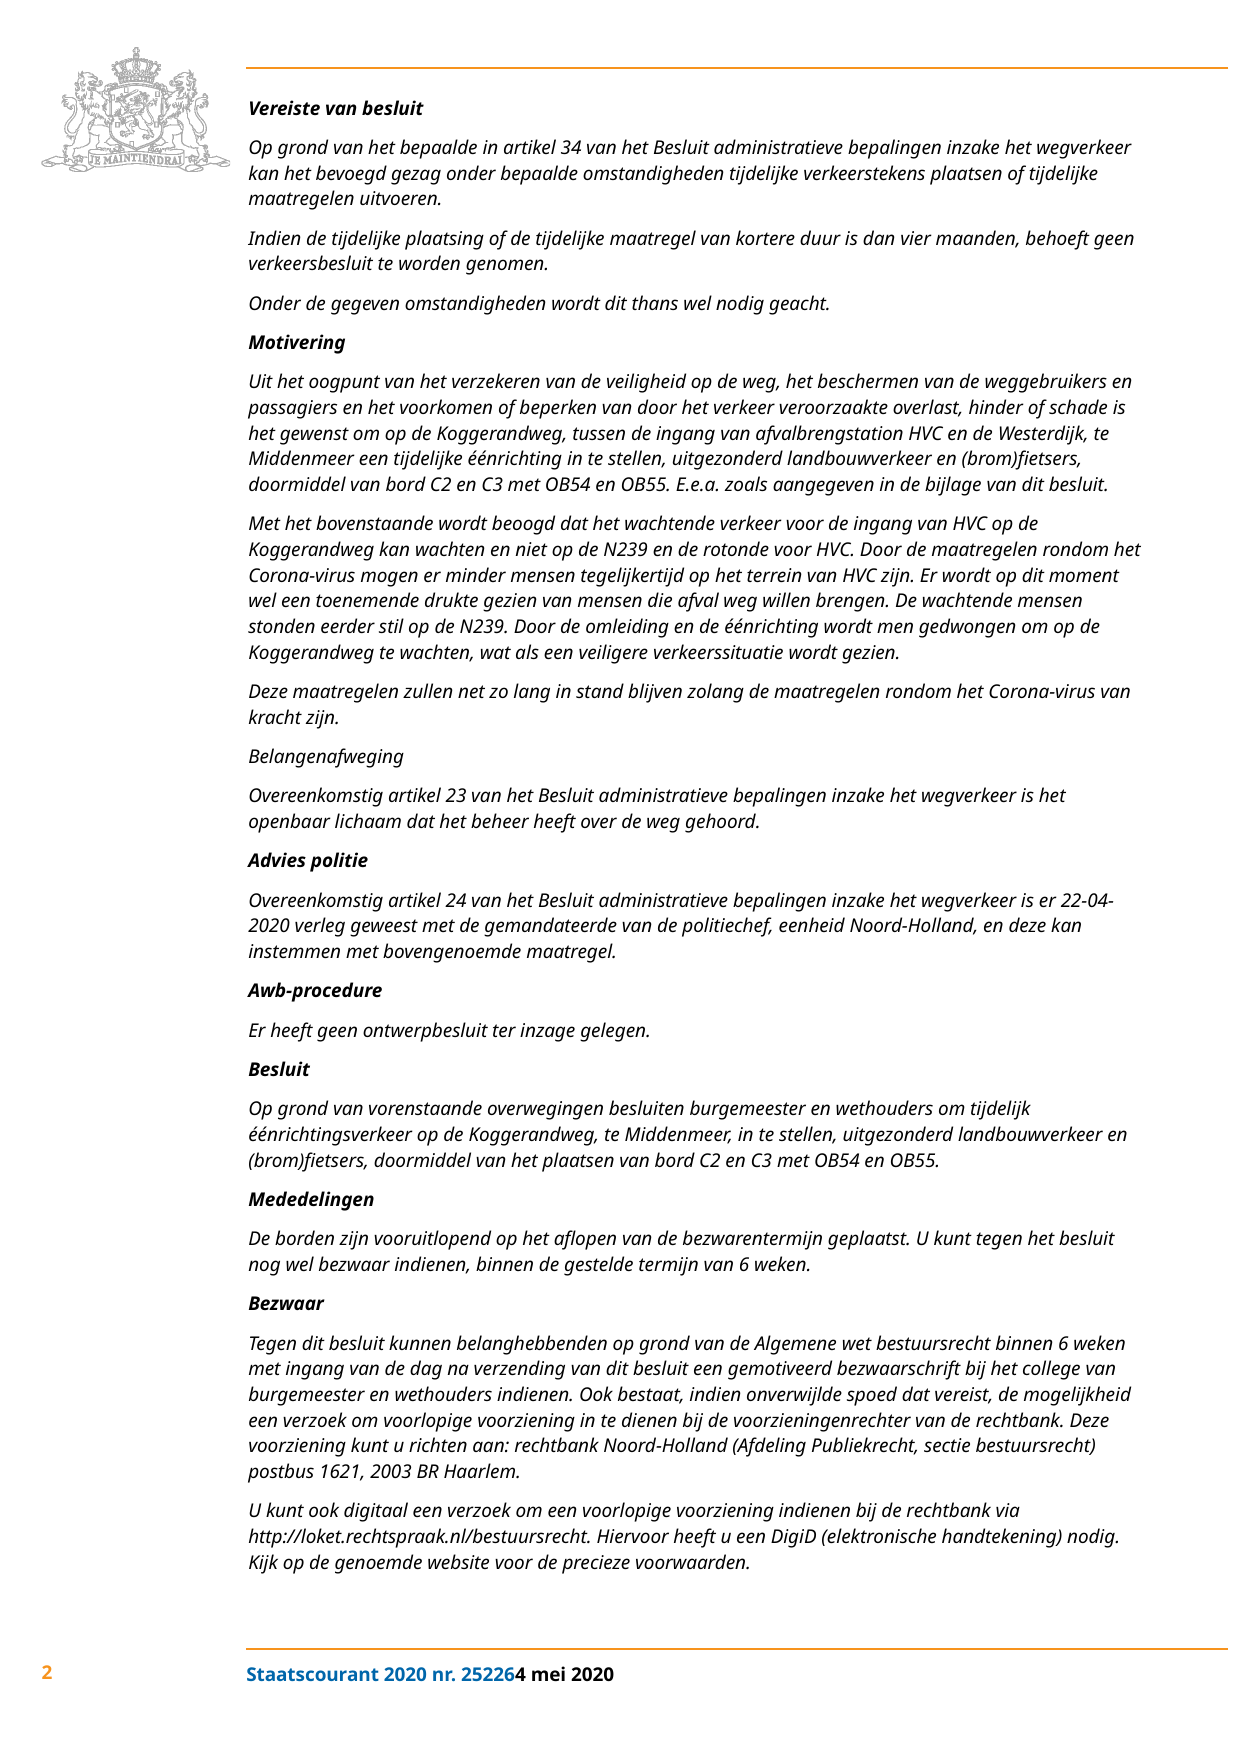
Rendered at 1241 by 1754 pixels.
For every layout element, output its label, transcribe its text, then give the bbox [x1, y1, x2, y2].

text Met het bovenstaande wordt beoogd dat het wachtende verkeer voor de ingang van HVC op de Koggerandweg kan wachten en niet op de N239 en de rotonde voor HVC. Door de maatregelen rondom het Corona-virus mogen er minder mensen tegelijkertijd op het terrein van HVC zijn. Er wordt op dit moment wel een toenemende drukte gezien van mensen die afval weg willen brengen. De wachtende mensen stonden eerder stil op de N239. Door de omleiding en de éénrichting wordt men gedwongen om op de Koggerandweg te wachten, wat als een veiligere verkeerssituatie wordt gezien. [248, 511, 1152, 665]
text Awb-procedure [248, 978, 1152, 1003]
text Bezwaar [248, 1291, 1152, 1316]
text Vereiste van besluit [248, 95, 1152, 121]
text Overeenkomstig artikel 24 van het Besluit administratieve bepalingen inzake het wegverkeer is er 22-04-2020 verleg geweest met de gemandateerde van de politiechef, eenheid Noord-Holland, en deze kan instemmen met bovengenoemde maatregel. [248, 887, 1152, 964]
text Op grond van vorenstaande overwegingen besluiten burgemeester en wethouders om tijdelijk éénrichtingsverkeer op de Koggerandweg, te Middenmeer, in te stellen, uitgezonderd landbouwverkeer en (brom)fietsers, doormiddel van het plaatsen van bord C2 en C3 met OB54 en OB55. [248, 1096, 1152, 1173]
text De borden zijn vooruitlopend op het aflopen van de bezwarentermijn geplaatst. U kunt tegen het besluit nog wel bezwaar indienen, binnen de gestelde termijn van 6 weken. [248, 1226, 1152, 1277]
text Overeenkomstig artikel 23 van het Besluit administratieve bepalingen inzake het wegverkeer is het openbaar lichaam dat het beheer heeft over de weg gehoord. [248, 783, 1152, 834]
text Mededelingen [248, 1186, 1152, 1212]
text Motivering [248, 329, 1152, 355]
text Besluit [248, 1056, 1152, 1082]
text U kunt ook digitaal een verzoek om een voorlopige voorziening indienen bij de rechtbank via http://loket.rechtspraak.nl/bestuursrecht. Hiervoor heeft u een DigiD (elektronische handtekening) nodig. Kijk op de genoemde website voor de precieze voorwaarden. [248, 1498, 1152, 1575]
text Indien de tijdelijke plaatsing of de tijdelijke maatregel van kortere duur is dan vier maanden, behoeft geen verkeersbesluit te worden genomen. [248, 225, 1152, 276]
text Op grond van het bepaalde in artikel 34 van het Besluit administratieve bepalingen inzake het wegverkeer kan het bevoegd gezag onder bepaalde omstandigheden tijdelijke verkeerstekens plaatsen of tijdelijke maatregelen uitvoeren. [248, 134, 1152, 211]
text Onder de gegeven omstandigheden wordt dit thans wel nodig geacht. [248, 290, 1152, 316]
text Uit het oogpunt van het verzekeren van de veiligheid op de weg, het beschermen van de weggebruikers en passagiers en het voorkomen of beperken van door het verkeer veroorzaakte overlast, hinder of schade is het gewenst om op de Koggerandweg, tussen de ingang van afvalbrengstation HVC en de Westerdijk, te Middenmeer een tijdelijke éénrichting in te stellen, uitgezonderd landbouwverkeer en (brom)fietsers, doormiddel van bord C2 en C3 met OB54 en OB55. E.e.a. zoals aangegeven in de bijlage van dit besluit. [248, 368, 1152, 497]
text Belangenafweging [248, 743, 1152, 769]
text Advies politie [248, 848, 1152, 873]
text Tegen dit besluit kunnen belanghebbenden op grond van de Algemene wet bestuursrecht binnen 6 weken met ingang van de dag na verzending van dit besluit een gemotiveerd bezwaarschrift bij het college van burgemeester en wethouders indienen. Ook bestaat, indien onverwijlde spoed dat vereist, de mogelijkheid een verzoek om voorlopige voorziening in te dienen bij de voorzieningenrechter van de rechtbank. Deze voorziening kunt u richten aan: rechtbank Noord-Holland (Afdeling Publiekrecht, sectie bestuursrecht) postbus 1621, 2003 BR Haarlem. [248, 1330, 1152, 1484]
picture [41, 47, 231, 172]
text Deze maatregelen zullen net zo lang in stand blijven zolang de maatregelen rondom het Corona-virus van kracht zijn. [248, 678, 1152, 730]
text Er heeft geen ontwerpbesluit ter inzage gelegen. [248, 1017, 1152, 1043]
